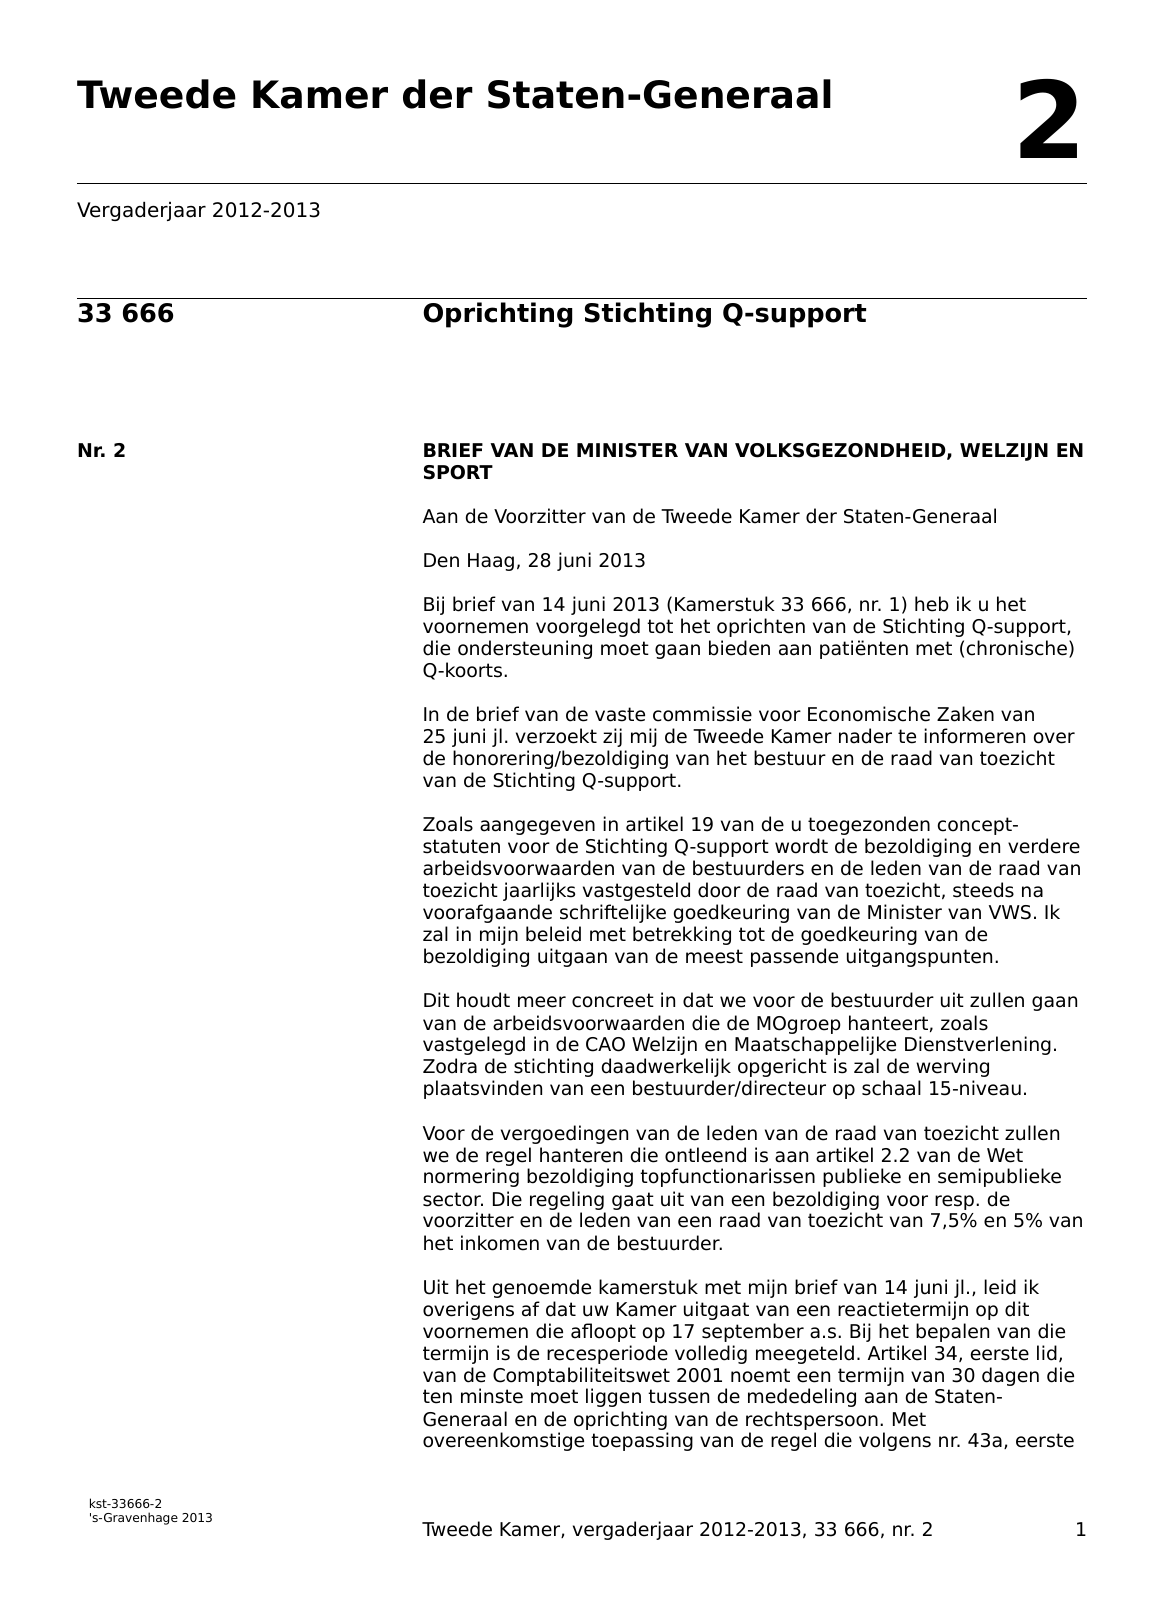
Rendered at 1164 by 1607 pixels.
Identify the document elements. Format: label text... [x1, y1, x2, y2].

table_cell Vergaderjaar 2012-2013 [77, 184, 1087, 298]
text In de brief van de vaste commissie voor Economische Zaken van 25 juni jl. verzoekt zij mij de Tweede Kamer nader te informeren over de honorering/bezoldiging van het bestuur en de raad van toezicht van de Stichting Q-support. [422, 704, 1087, 792]
text Dit houdt meer concreet in dat we voor de bestuurder uit zullen gaan van de arbeidsvoorwaarden die de MOgroep hanteert, zoals vastgelegd in de CAO Welzijn en Maatschappelijke Dienstverlening. Zodra de stichting daadwerkelijk opgericht is zal de werving plaatsvinden van een bestuurder/directeur op schaal 15-niveau. [422, 990, 1087, 1100]
subtitle 33 666 Oprichting Stichting Q-support [77, 299, 1087, 329]
table_header 2 [886, 59, 1087, 183]
text Voor de vergoedingen van de leden van de raad van toezicht zullen we de regel hanteren die ontleend is aan artikel 2.2 van de Wet normering bezoldiging topfunctionarissen publieke en semipublieke sector. Die regeling gaat uit van een bezoldiging voor resp. de voorzitter en de leden van een raad van toezicht van 7,5% en 5% van het inkomen van de bestuurder. [422, 1122, 1087, 1254]
text Bij brief van 14 juni 2013 (Kamerstuk 33 666, nr. 1) heb ik u het voornemen voorgelegd tot het oprichten van de Stichting Q-support, die ondersteuning moet gaan bieden aan patiënten met (chronische) Q-koorts. [422, 594, 1087, 682]
text kst-33666-2 [88, 1497, 323, 1511]
text Zoals aangegeven in artikel 19 van de u toegezonden concept-statuten voor de Stichting Q-support wordt de bezoldiging en verdere arbeidsvoorwaarden van de bestuurders en de leden van de raad van toezicht jaarlijks vastgesteld door de raad van toezicht, steeds na voorafgaande schriftelijke goedkeuring van de Minister van VWS. Ik zal in mijn beleid met betrekking tot de goedkeuring van de bezoldiging uitgaan van de meest passende uitgangspunten. [422, 814, 1087, 968]
table_header Tweede Kamer der Staten-Generaal [77, 59, 886, 183]
text 's-Gravenhage 2013 [88, 1511, 323, 1525]
text Aan de Voorzitter van de Tweede Kamer der Staten-Generaal [422, 506, 1087, 528]
text Den Haag, 28 juni 2013 [422, 550, 1087, 572]
subtitle Nr. 2 BRIEF VAN DE MINISTER VAN VOLKSGEZONDHEID, WELZIJN EN SPORT [77, 440, 1087, 484]
text Uit het genoemde kamerstuk met mijn brief van 14 juni jl., leid ik overigens af dat uw Kamer uitgaat van een reactietermijn op dit voornemen die afloopt op 17 september a.s. Bij het bepalen van die termijn is de recesperiode volledig meegeteld. Artikel 34, eerste lid, van de Comptabiliteitswet 2001 noemt een termijn van 30 dagen die ten minste moet liggen tussen de mededeling aan de Staten-Generaal en de oprichting van de rechtspersoon. Met overeenkomstige toepassing van de regel die volgens nr. 43a, eerste [422, 1277, 1087, 1452]
